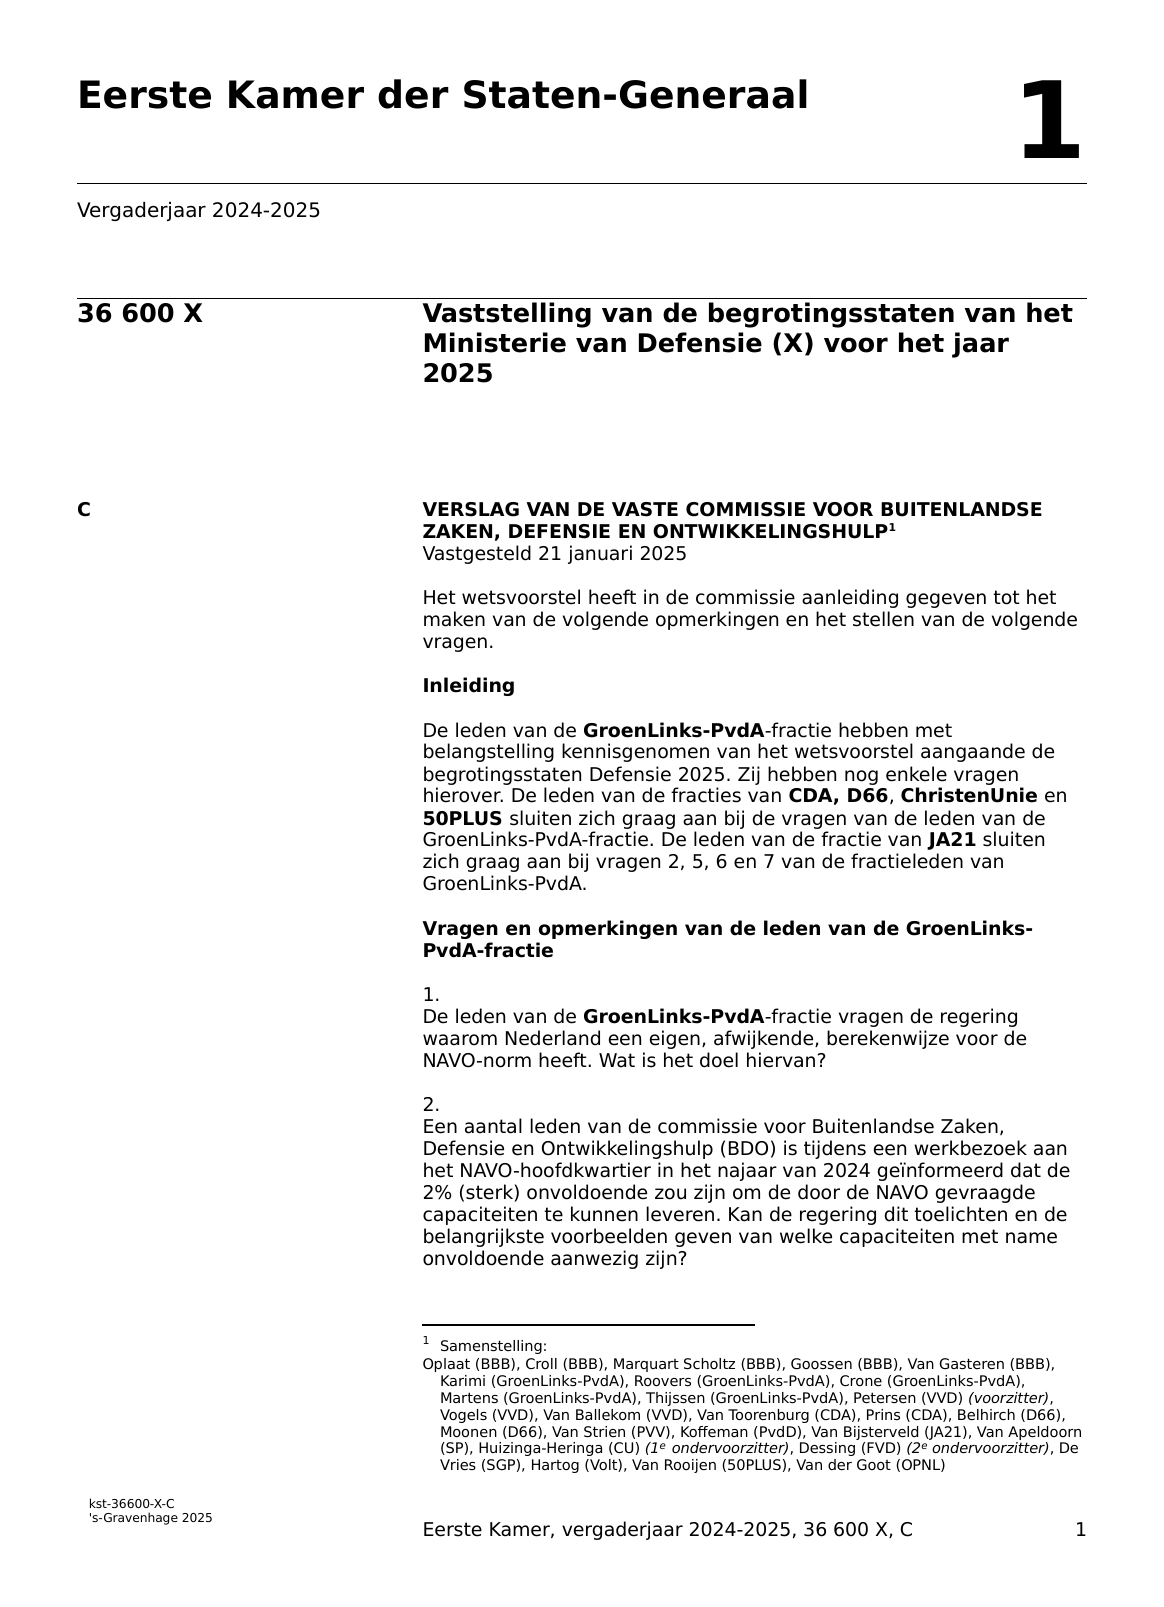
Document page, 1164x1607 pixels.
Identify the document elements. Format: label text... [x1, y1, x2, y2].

text De leden van de GroenLinks-PvdA-fractie hebben met belangstelling kennisgenomen van het wetsvoorstel aangaande de begrotingsstaten Defensie 2025. Zij hebben nog enkele vragen hierover. De leden van de fracties van CDA, D66, ChristenUnie en 50PLUS sluiten zich graag aan bij de vragen van de leden van de GroenLinks-PvdA-fractie. De leden van de fractie van JA21 sluiten zich graag aan bij vragen 2, 5, 6 en 7 van de fractieleden van GroenLinks-PvdA. [422, 719, 1087, 895]
table_header 1 [886, 59, 1087, 183]
text kst-36600-X-C [88, 1497, 323, 1511]
text Samenstelling: [422, 1334, 1087, 1356]
subtitle Vragen en opmerkingen van de leden van de GroenLinks-PvdA-fractie [422, 917, 1087, 961]
text Vastgesteld 21 januari 2025 [422, 543, 1087, 565]
text 2. [422, 1094, 1087, 1116]
table_header Eerste Kamer der Staten-Generaal [77, 59, 886, 183]
subtitle 36 600 X Vaststelling van de begrotingsstaten van het Ministerie van Defensie (X) voor het jaar 2025 [77, 299, 1087, 388]
text 1. [422, 984, 1087, 1006]
subtitle C VERSLAG VAN DE VASTE COMMISSIE VOOR BUITENLANDSE ZAKEN, DEFENSIE EN ONTWIKKELINGSHULP [77, 499, 1087, 543]
text 's-Gravenhage 2025 [88, 1511, 323, 1525]
text Een aantal leden van de commissie voor Buitenlandse Zaken, Defensie en Ontwikkelingshulp (BDO) is tijdens een werkbezoek aan het NAVO-hoofdkwartier in het najaar van 2024 geïnformeerd dat de 2% (sterk) onvoldoende zou zijn om de door de NAVO gevraagde capaciteiten te kunnen leveren. Kan de regering dit toelichten en de belangrijkste voorbeelden geven van welke capaciteiten met name onvoldoende aanwezig zijn? [422, 1116, 1087, 1269]
text De leden van de GroenLinks-PvdA-fractie vragen de regering waarom Nederland een eigen, afwijkende, berekenwijze voor de NAVO-norm heeft. Wat is het doel hiervan? [422, 1006, 1087, 1072]
text Oplaat (BBB), Croll (BBB), Marquart Scholtz (BBB), Goossen (BBB), Van Gasteren (BBB), Karimi (GroenLinks-PvdA), Roovers (GroenLinks-PvdA), Crone (GroenLinks-PvdA), Martens (GroenLinks-PvdA), Thijssen (GroenLinks-PvdA), Petersen (VVD) (voorzitter), Vogels (VVD), Van Ballekom (VVD), Van Toorenburg (CDA), Prins (CDA), Belhirch (D66), Moonen (D66), Van Strien (PVV), Koffeman (PvdD), Van Bijsterveld (JA21), Van Apeldoorn (SP), Huizinga-Heringa (CU) (1e ondervoorzitter), Dessing (FVD) (2e ondervoorzitter), De Vries (SGP), Hartog (Volt), Van Rooijen (50PLUS), Van der Goot (OPNL) [422, 1356, 1087, 1474]
table_cell Vergaderjaar 2024-2025 [77, 184, 1087, 298]
subtitle Inleiding [422, 675, 1087, 697]
text Het wetsvoorstel heeft in de commissie aanleiding gegeven tot het maken van de volgende opmerkingen en het stellen van de volgende vragen. [422, 587, 1087, 653]
